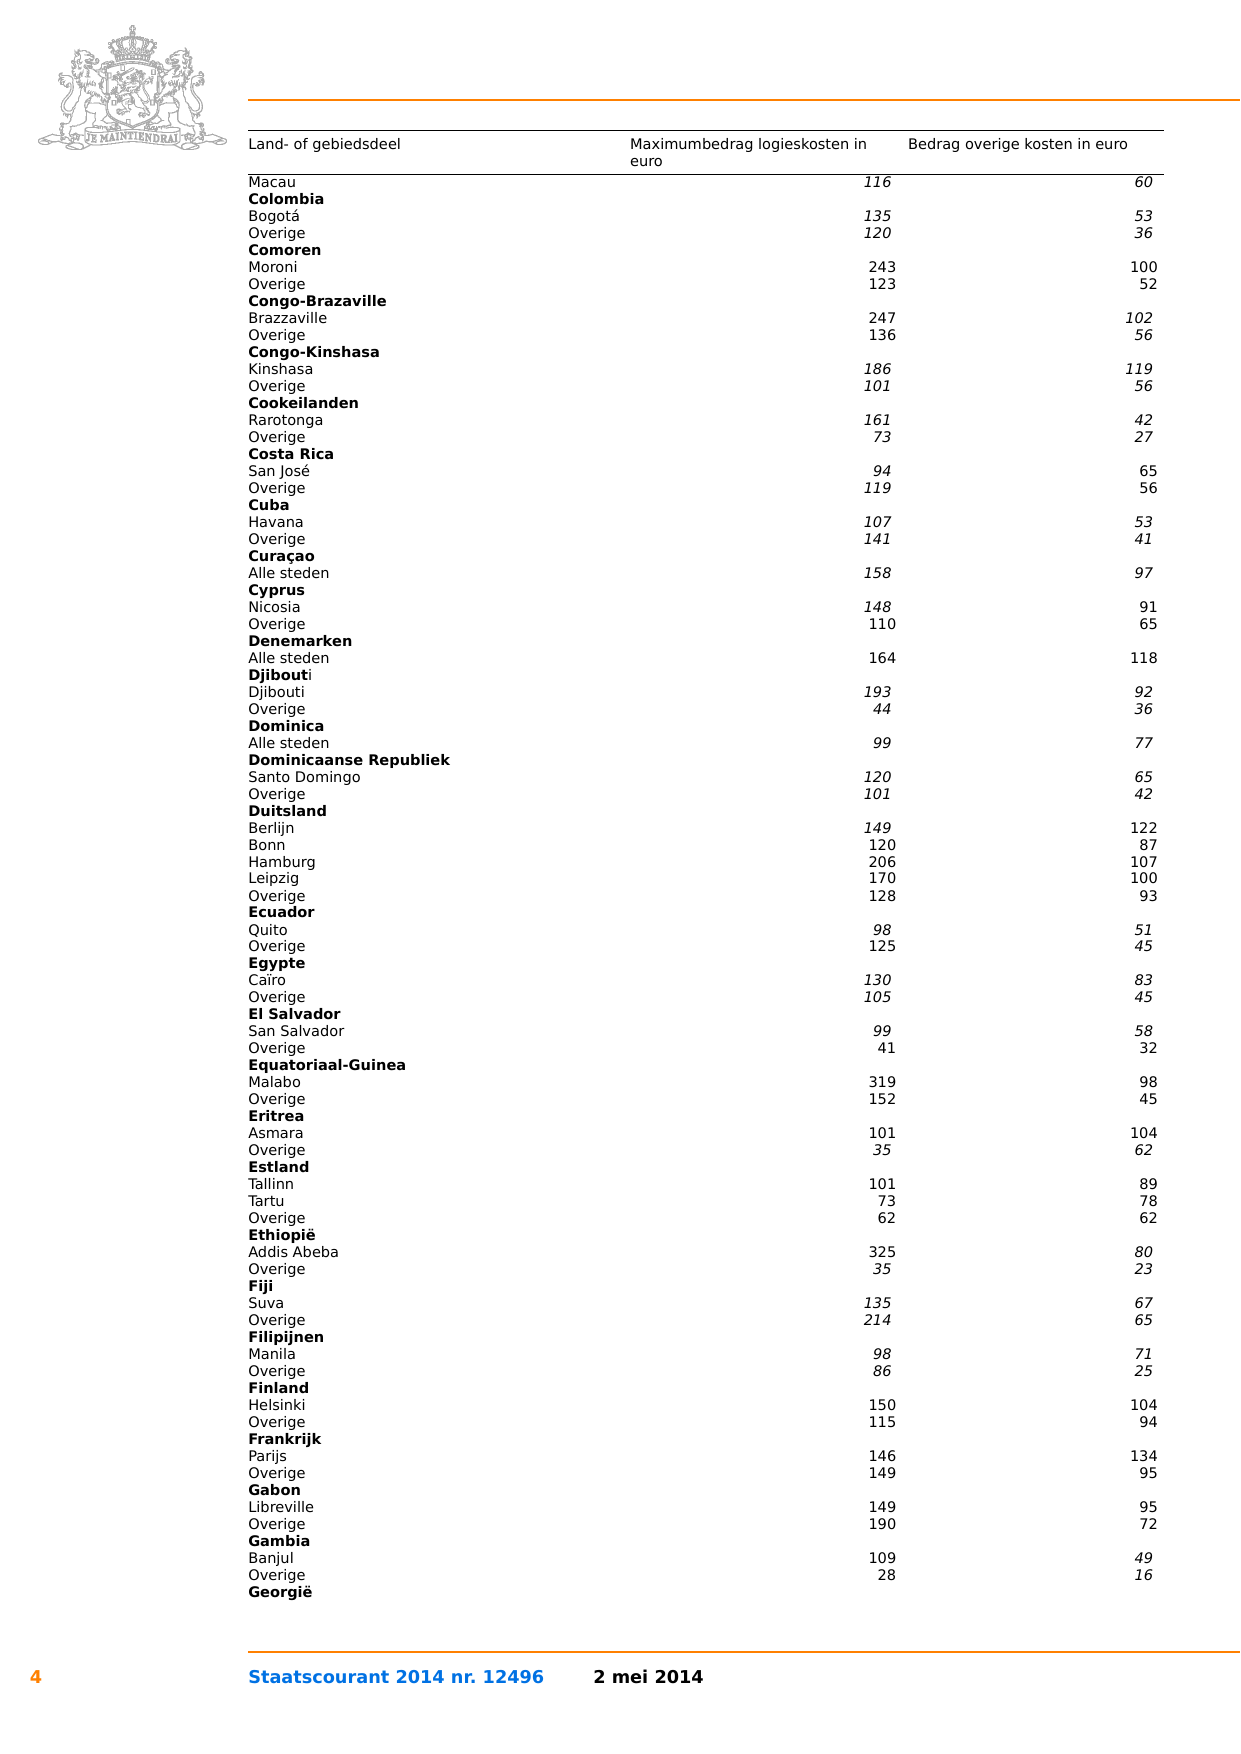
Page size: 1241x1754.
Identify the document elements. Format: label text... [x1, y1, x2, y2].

table_cell 42 [902, 412, 1163, 429]
table_cell 41 [902, 531, 1163, 548]
table_cell 102 [902, 310, 1163, 327]
table_cell 120 [624, 836, 902, 853]
table_cell Comoren [248, 242, 624, 259]
table_cell 109 [624, 1550, 902, 1567]
table_cell 95 [902, 1499, 1163, 1516]
table_cell Ecuador [248, 904, 624, 921]
table_cell Helsinki [248, 1397, 624, 1414]
table_cell Havana [248, 514, 624, 531]
table_cell 214 [624, 1312, 902, 1329]
table_cell [624, 752, 902, 768]
table_cell Overige [248, 1312, 624, 1329]
table_cell 80 [902, 1244, 1163, 1261]
table_cell 136 [624, 327, 902, 344]
table_cell [902, 667, 1163, 684]
table_cell Dominica [248, 718, 624, 734]
table_cell Malabo [248, 1074, 624, 1091]
table_cell 110 [624, 616, 902, 633]
table_cell 149 [624, 820, 902, 836]
table_cell 104 [902, 1125, 1163, 1142]
table_cell 77 [902, 735, 1163, 752]
table_cell Djibouti [248, 684, 624, 701]
table_cell 56 [902, 480, 1163, 497]
table_cell 73 [624, 1193, 902, 1210]
table_cell [902, 718, 1163, 734]
table_cell 53 [902, 514, 1163, 531]
table_cell 49 [902, 1550, 1163, 1567]
table_cell Cuba [248, 497, 624, 514]
table_header Land- of gebiedsdeel [248, 131, 624, 174]
table_cell Overige [248, 1363, 624, 1380]
table_header Bedrag overige kosten in euro [902, 131, 1163, 174]
table_cell 44 [624, 701, 902, 718]
table_cell [902, 191, 1163, 208]
table_cell 161 [624, 412, 902, 429]
table_cell [624, 242, 902, 259]
table_cell [624, 803, 902, 819]
table_cell 65 [902, 463, 1163, 480]
table_cell Estland [248, 1159, 624, 1176]
table_cell Overige [248, 989, 624, 1006]
table_cell Alle steden [248, 565, 624, 582]
table_cell Equatoriaal-Guinea [248, 1057, 624, 1074]
table_cell Fiji [248, 1278, 624, 1295]
table_cell Overige [248, 1414, 624, 1431]
table_cell 52 [902, 276, 1163, 293]
table_cell Duitsland [248, 803, 624, 819]
table_cell 190 [624, 1516, 902, 1533]
table_cell [902, 293, 1163, 310]
table_cell [624, 344, 902, 361]
table_cell 56 [902, 327, 1163, 344]
table_cell 60 [902, 175, 1163, 191]
table_cell 120 [624, 225, 902, 242]
table_cell 92 [902, 684, 1163, 701]
table_cell Overige [248, 1567, 624, 1583]
table_cell Gabon [248, 1482, 624, 1499]
table_cell 91 [902, 599, 1163, 616]
table_cell El Salvador [248, 1006, 624, 1023]
table_cell 98 [624, 1346, 902, 1363]
table_cell [624, 1584, 902, 1601]
table_cell [624, 1227, 902, 1244]
table_cell 71 [902, 1346, 1163, 1363]
table_cell 98 [624, 921, 902, 938]
table_cell Hamburg [248, 854, 624, 870]
table_cell Moroni [248, 259, 624, 276]
table_cell 35 [624, 1142, 902, 1159]
table_cell 78 [902, 1193, 1163, 1210]
table_cell Suva [248, 1295, 624, 1312]
table_cell 130 [624, 972, 902, 989]
table_cell Overige [248, 327, 624, 344]
table_cell 83 [902, 972, 1163, 989]
table_cell Overige [248, 1142, 624, 1159]
table_cell 62 [902, 1210, 1163, 1227]
table_cell [624, 1006, 902, 1023]
table_cell 125 [624, 938, 902, 955]
table_cell Eritrea [248, 1108, 624, 1125]
table_cell 89 [902, 1176, 1163, 1193]
table_cell [902, 803, 1163, 819]
table_cell [624, 718, 902, 734]
table_cell [624, 955, 902, 972]
table_cell 120 [624, 769, 902, 786]
table_cell [902, 242, 1163, 259]
table_cell 325 [624, 1244, 902, 1261]
table_cell 247 [624, 310, 902, 327]
table_cell Caïro [248, 972, 624, 989]
table_cell [624, 1482, 902, 1499]
table_cell 73 [624, 429, 902, 446]
table_cell Addis Abeba [248, 1244, 624, 1261]
table_cell [902, 752, 1163, 768]
table_cell [624, 1533, 902, 1549]
table_cell [902, 497, 1163, 514]
table_cell [624, 446, 902, 463]
table_cell Overige [248, 225, 624, 242]
table_cell Overige [248, 938, 624, 955]
table_cell 93 [902, 888, 1163, 904]
table_cell 149 [624, 1499, 902, 1516]
table_cell Egypte [248, 955, 624, 972]
table_cell 62 [902, 1142, 1163, 1159]
table_cell [624, 1380, 902, 1397]
table_cell [902, 1057, 1163, 1074]
table_cell 25 [902, 1363, 1163, 1380]
table_cell Ethiopië [248, 1227, 624, 1244]
table_cell Rarotonga [248, 412, 624, 429]
table_cell 72 [902, 1516, 1163, 1533]
table_cell San Salvador [248, 1023, 624, 1040]
table_cell 67 [902, 1295, 1163, 1312]
table_cell Banjul [248, 1550, 624, 1567]
table_cell 134 [902, 1448, 1163, 1465]
table_cell 94 [902, 1414, 1163, 1431]
table_cell 122 [902, 820, 1163, 836]
table_cell 319 [624, 1074, 902, 1091]
table_cell [624, 395, 902, 412]
table_cell [624, 548, 902, 565]
table_cell Overige [248, 276, 624, 293]
table_cell Overige [248, 480, 624, 497]
table_cell [902, 1227, 1163, 1244]
table_cell 98 [902, 1074, 1163, 1091]
table_cell 152 [624, 1091, 902, 1108]
table_cell [902, 548, 1163, 565]
table_cell Overige [248, 888, 624, 904]
table_cell Finland [248, 1380, 624, 1397]
table_cell 87 [902, 836, 1163, 853]
table_cell 118 [902, 650, 1163, 667]
table_cell [902, 955, 1163, 972]
table_cell Alle steden [248, 650, 624, 667]
table_cell [624, 1108, 902, 1125]
table_cell Alle steden [248, 735, 624, 752]
table_cell Georgië [248, 1584, 624, 1601]
table_cell 100 [902, 870, 1163, 887]
table_cell 107 [902, 854, 1163, 870]
table_cell Congo-Kinshasa [248, 344, 624, 361]
table_cell 100 [902, 259, 1163, 276]
table_cell [902, 1380, 1163, 1397]
table_cell [624, 293, 902, 310]
table_cell 45 [902, 989, 1163, 1006]
table_cell Filipijnen [248, 1329, 624, 1346]
table_cell Berlijn [248, 820, 624, 836]
table_cell Colombia [248, 191, 624, 208]
table_cell Djibouti [248, 667, 624, 684]
table_cell 51 [902, 921, 1163, 938]
table_cell 193 [624, 684, 902, 701]
table_cell 27 [902, 429, 1163, 446]
table_cell 119 [624, 480, 902, 497]
table_cell 148 [624, 599, 902, 616]
table_cell Frankrijk [248, 1431, 624, 1448]
table_cell 41 [624, 1040, 902, 1057]
table_cell [902, 1431, 1163, 1448]
table_cell Asmara [248, 1125, 624, 1142]
table_cell 16 [902, 1567, 1163, 1583]
table_cell 170 [624, 870, 902, 887]
table_cell [902, 1584, 1163, 1601]
table_cell 107 [624, 514, 902, 531]
table_cell [624, 667, 902, 684]
table_cell [902, 633, 1163, 650]
table_cell [624, 191, 902, 208]
table_cell 56 [902, 378, 1163, 395]
table_cell Leipzig [248, 870, 624, 887]
table_cell [902, 446, 1163, 463]
table_cell 53 [902, 208, 1163, 225]
table_cell 146 [624, 1448, 902, 1465]
table_cell Kinshasa [248, 361, 624, 378]
table_cell 58 [902, 1023, 1163, 1040]
table_cell [624, 1431, 902, 1448]
table_cell 23 [902, 1261, 1163, 1278]
table_cell 45 [902, 938, 1163, 955]
table_cell [902, 1006, 1163, 1023]
table_cell 101 [624, 1176, 902, 1193]
table_cell Costa Rica [248, 446, 624, 463]
table_cell [902, 1278, 1163, 1295]
table_cell 128 [624, 888, 902, 904]
table_cell 94 [624, 463, 902, 480]
table_cell [902, 1159, 1163, 1176]
table_cell Gambia [248, 1533, 624, 1549]
table_cell Congo-Brazaville [248, 293, 624, 310]
table_cell [902, 1533, 1163, 1549]
table_cell Overige [248, 701, 624, 718]
table_cell Overige [248, 1261, 624, 1278]
table_cell 206 [624, 854, 902, 870]
table_cell Overige [248, 531, 624, 548]
table_cell Libreville [248, 1499, 624, 1516]
table_cell 65 [902, 769, 1163, 786]
table_cell Overige [248, 616, 624, 633]
table_cell Cookeilanden [248, 395, 624, 412]
table_cell Overige [248, 1465, 624, 1482]
table_cell 141 [624, 531, 902, 548]
table_cell 95 [902, 1465, 1163, 1482]
table_cell Overige [248, 378, 624, 395]
table_cell 62 [624, 1210, 902, 1227]
table_cell 150 [624, 1397, 902, 1414]
table_cell 158 [624, 565, 902, 582]
table_cell [902, 395, 1163, 412]
table_cell 65 [902, 616, 1163, 633]
table_cell 164 [624, 650, 902, 667]
table_cell [902, 1108, 1163, 1125]
table_cell Overige [248, 786, 624, 802]
table_cell Tallinn [248, 1176, 624, 1193]
table_cell 101 [624, 378, 902, 395]
table_cell [902, 1329, 1163, 1346]
picture [38, 25, 227, 150]
table_cell [624, 904, 902, 921]
table_cell 99 [624, 1023, 902, 1040]
table_cell [902, 344, 1163, 361]
table_cell 243 [624, 259, 902, 276]
table_cell Parijs [248, 1448, 624, 1465]
table_cell Tartu [248, 1193, 624, 1210]
table_cell Overige [248, 1040, 624, 1057]
table_cell 35 [624, 1261, 902, 1278]
table_cell [902, 904, 1163, 921]
table_cell 116 [624, 175, 902, 191]
table_cell [902, 1482, 1163, 1499]
table_cell 101 [624, 786, 902, 802]
table_cell 99 [624, 735, 902, 752]
table_cell 123 [624, 276, 902, 293]
table_cell [624, 1057, 902, 1074]
table_cell [624, 633, 902, 650]
table_cell [624, 1329, 902, 1346]
table_cell Overige [248, 1210, 624, 1227]
table_cell San José [248, 463, 624, 480]
table_cell Macau [248, 175, 624, 191]
table_cell [902, 582, 1163, 599]
table_cell 42 [902, 786, 1163, 802]
table_cell [624, 1159, 902, 1176]
table_cell 105 [624, 989, 902, 1006]
table_cell Dominicaanse Republiek [248, 752, 624, 768]
table_cell Quito [248, 921, 624, 938]
table_cell 32 [902, 1040, 1163, 1057]
table_cell 28 [624, 1567, 902, 1583]
table_cell 45 [902, 1091, 1163, 1108]
table_cell 135 [624, 1295, 902, 1312]
table_cell [624, 497, 902, 514]
table_cell Santo Domingo [248, 769, 624, 786]
table_cell 104 [902, 1397, 1163, 1414]
table_cell Overige [248, 429, 624, 446]
table_cell 65 [902, 1312, 1163, 1329]
table_cell Overige [248, 1091, 624, 1108]
table_cell Bonn [248, 836, 624, 853]
table_cell [624, 1278, 902, 1295]
table_cell 135 [624, 208, 902, 225]
table_cell Denemarken [248, 633, 624, 650]
table_cell Brazzaville [248, 310, 624, 327]
table_cell Nicosia [248, 599, 624, 616]
table_cell 119 [902, 361, 1163, 378]
table_cell Overige [248, 1516, 624, 1533]
table_cell Cyprus [248, 582, 624, 599]
table_cell 97 [902, 565, 1163, 582]
table_cell 36 [902, 701, 1163, 718]
table_cell 101 [624, 1125, 902, 1142]
table_cell Curaçao [248, 548, 624, 565]
table_cell Bogotá [248, 208, 624, 225]
table_header Maximumbedrag logieskosten in euro [624, 131, 902, 174]
table_cell 115 [624, 1414, 902, 1431]
table_cell 86 [624, 1363, 902, 1380]
table_cell 149 [624, 1465, 902, 1482]
table_cell [624, 582, 902, 599]
table_cell Manila [248, 1346, 624, 1363]
table_cell 36 [902, 225, 1163, 242]
table_cell 186 [624, 361, 902, 378]
